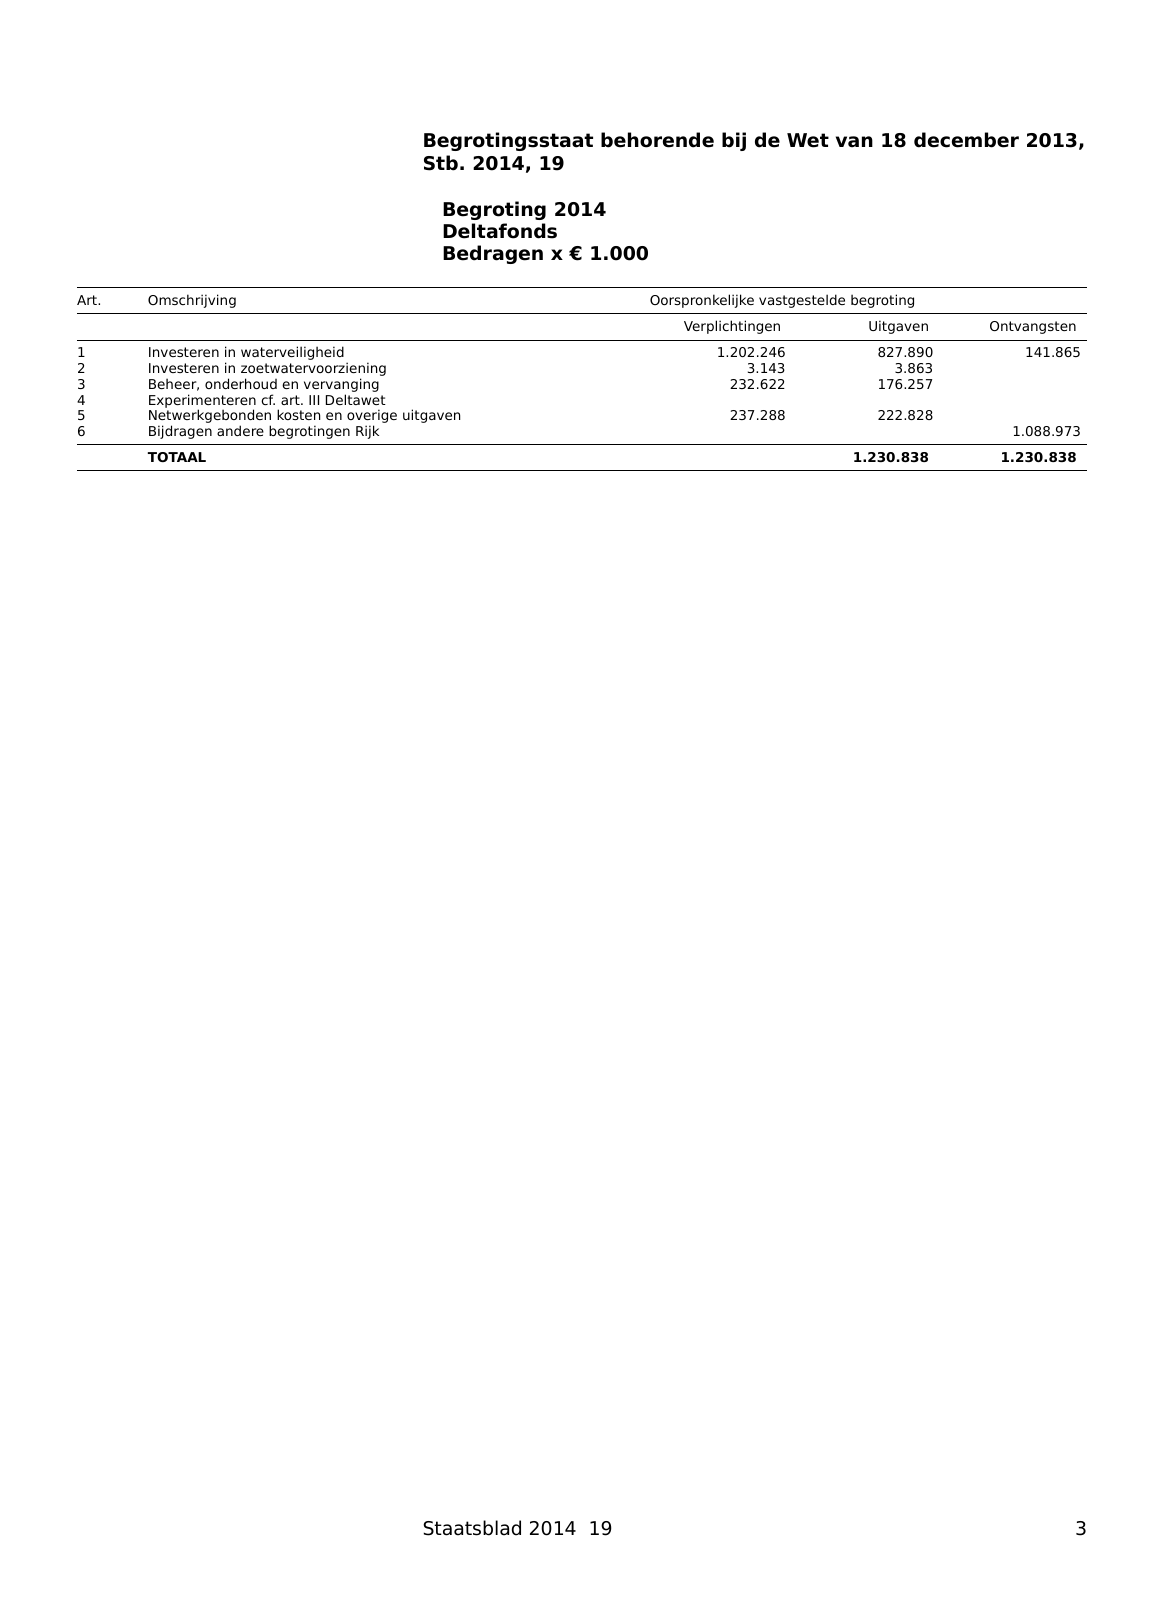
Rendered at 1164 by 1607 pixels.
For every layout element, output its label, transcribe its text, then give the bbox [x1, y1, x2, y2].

table_cell [77, 314, 142, 339]
table_cell [142, 314, 644, 339]
table_cell Netwerkgebonden kosten en overige uitgaven [142, 408, 644, 424]
table_cell 1.230.838 [939, 445, 1087, 470]
subtitle Begrotingsstaat behorende bij de Wet van 18 december 2013, Stb. 2014, 19 [422, 130, 1087, 174]
table_header Art. [77, 288, 142, 313]
table_cell 3.143 [644, 361, 791, 377]
table_cell [939, 393, 1087, 408]
table_cell [77, 445, 142, 470]
table_cell [644, 393, 791, 408]
table_cell Bijdragen andere begrotingen Rijk [142, 424, 644, 444]
text Deltafonds [422, 221, 1087, 243]
table_cell [939, 377, 1087, 392]
table_cell Verplichtingen [644, 314, 791, 339]
table_cell Investeren in zoetwatervoorziening [142, 361, 644, 377]
table_cell 141.865 [939, 341, 1087, 361]
table_cell 1.202.246 [644, 341, 791, 361]
table_cell TOTAAL [142, 445, 644, 470]
text Begroting 2014 [422, 199, 1087, 221]
table_cell [939, 361, 1087, 377]
table_cell 6 [77, 424, 142, 444]
table_cell Uitgaven [791, 314, 939, 339]
table_cell [791, 393, 939, 408]
table_cell 237.288 [644, 408, 791, 424]
table_cell Beheer, onderhoud en vervanging [142, 377, 644, 392]
table_cell 1.088.973 [939, 424, 1087, 444]
table_cell Experimenteren cf. art. III Deltawet [142, 393, 644, 408]
table_cell [791, 424, 939, 444]
table_cell 232.622 [644, 377, 791, 392]
table_cell 1.230.838 [791, 445, 939, 470]
table_cell [939, 408, 1087, 424]
table_cell 3.863 [791, 361, 939, 377]
table_cell 2 [77, 361, 142, 377]
table_cell Investeren in waterveiligheid [142, 341, 644, 361]
table_cell 222.828 [791, 408, 939, 424]
table_cell 827.890 [791, 341, 939, 361]
table_cell 5 [77, 408, 142, 424]
table_cell 1 [77, 341, 142, 361]
table_cell 3 [77, 377, 142, 392]
table_header Omschrijving [142, 288, 644, 313]
text Bedragen x € 1.000 [422, 243, 1087, 265]
table_cell 4 [77, 393, 142, 408]
table_cell [644, 424, 791, 444]
table_cell [644, 445, 791, 470]
table_cell 176.257 [791, 377, 939, 392]
table_cell Ontvangsten [939, 314, 1087, 339]
table_header Oorspronkelijke vastgestelde begroting [644, 288, 1087, 313]
